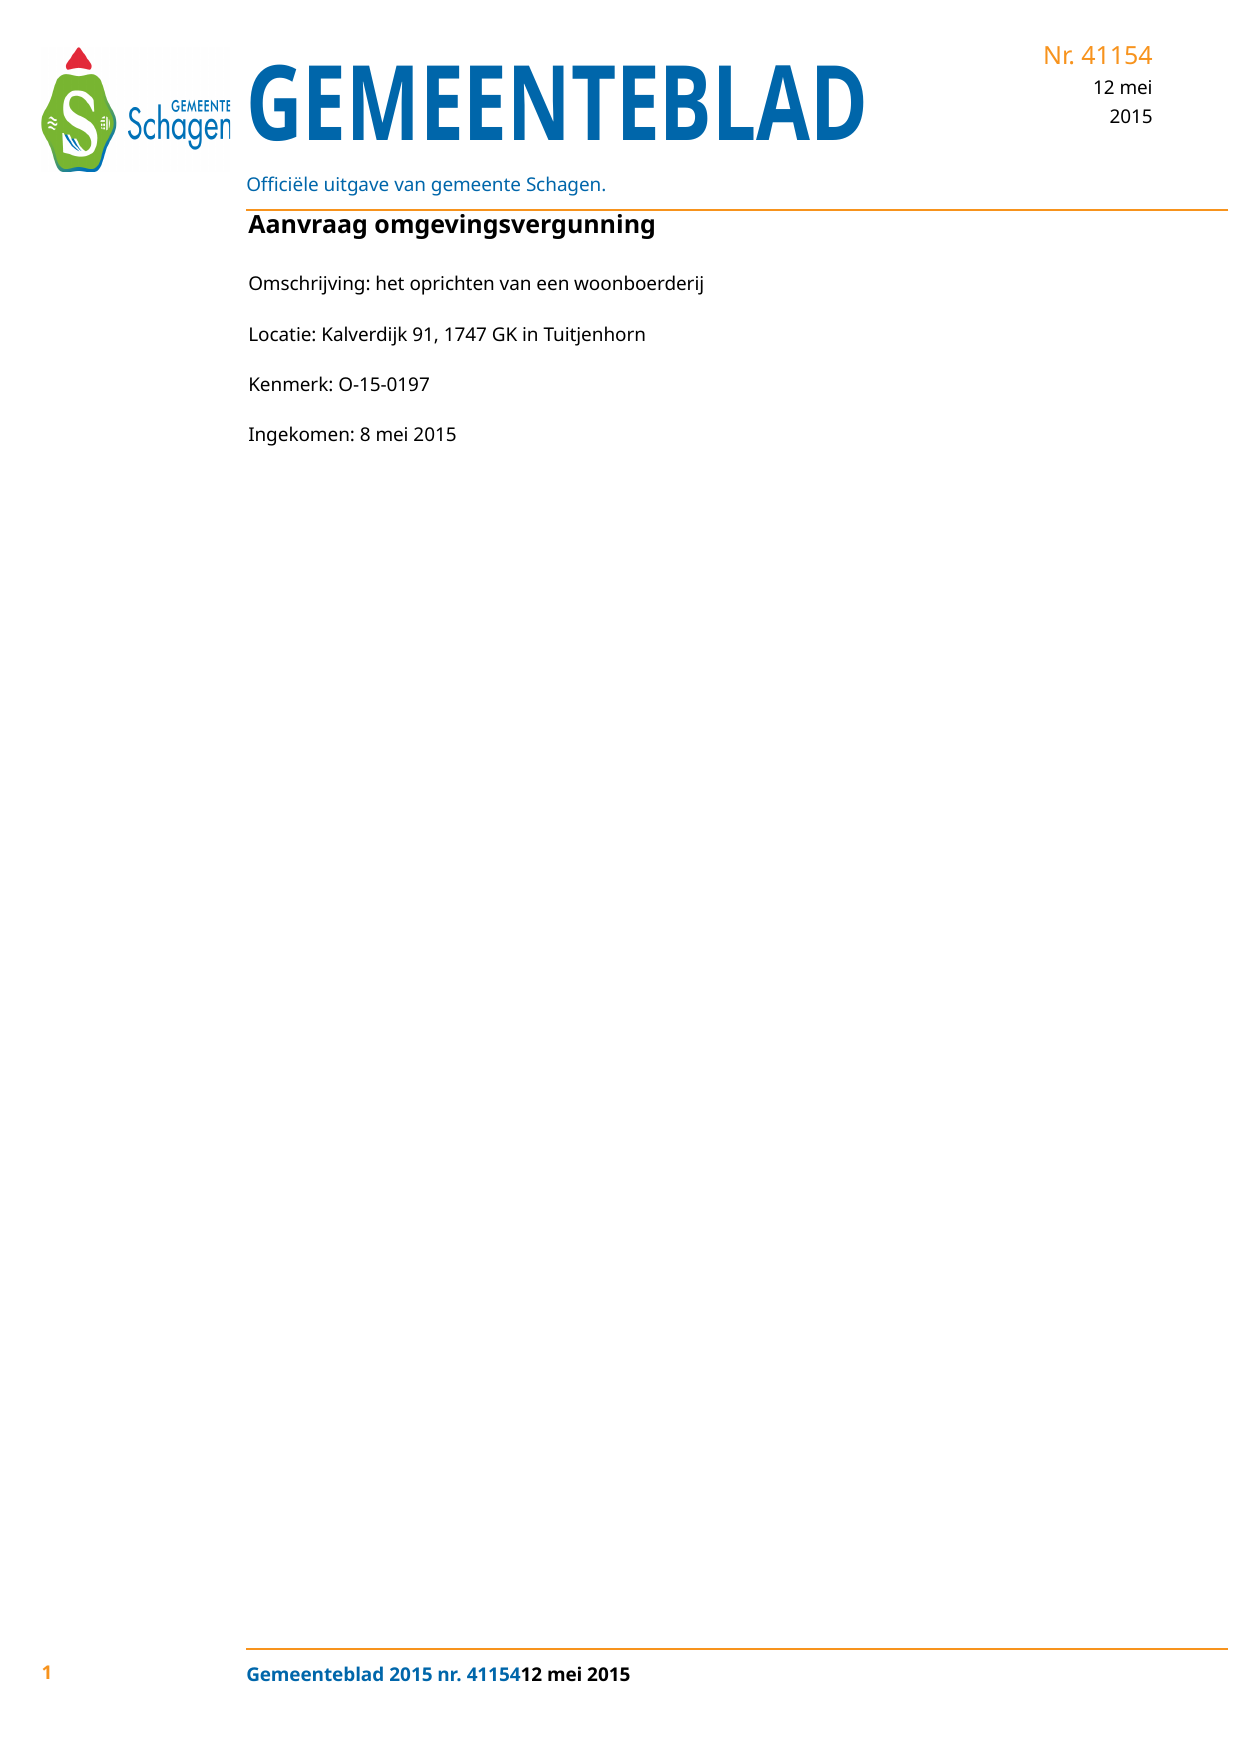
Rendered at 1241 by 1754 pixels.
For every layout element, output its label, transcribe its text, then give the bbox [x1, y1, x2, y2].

text Ingekomen: 8 mei 2015 [248, 422, 1152, 447]
text Aanvraag omgevingsvergunning [248, 211, 1152, 241]
text Locatie: Kalverdijk 91, 1747 GK in Tuitjenhorn [248, 321, 1152, 346]
text Kenmerk: O-15-0197 [248, 371, 1152, 397]
text Omschrijving: het oprichten van een woonboerderij [248, 270, 1152, 296]
picture [41, 47, 231, 172]
